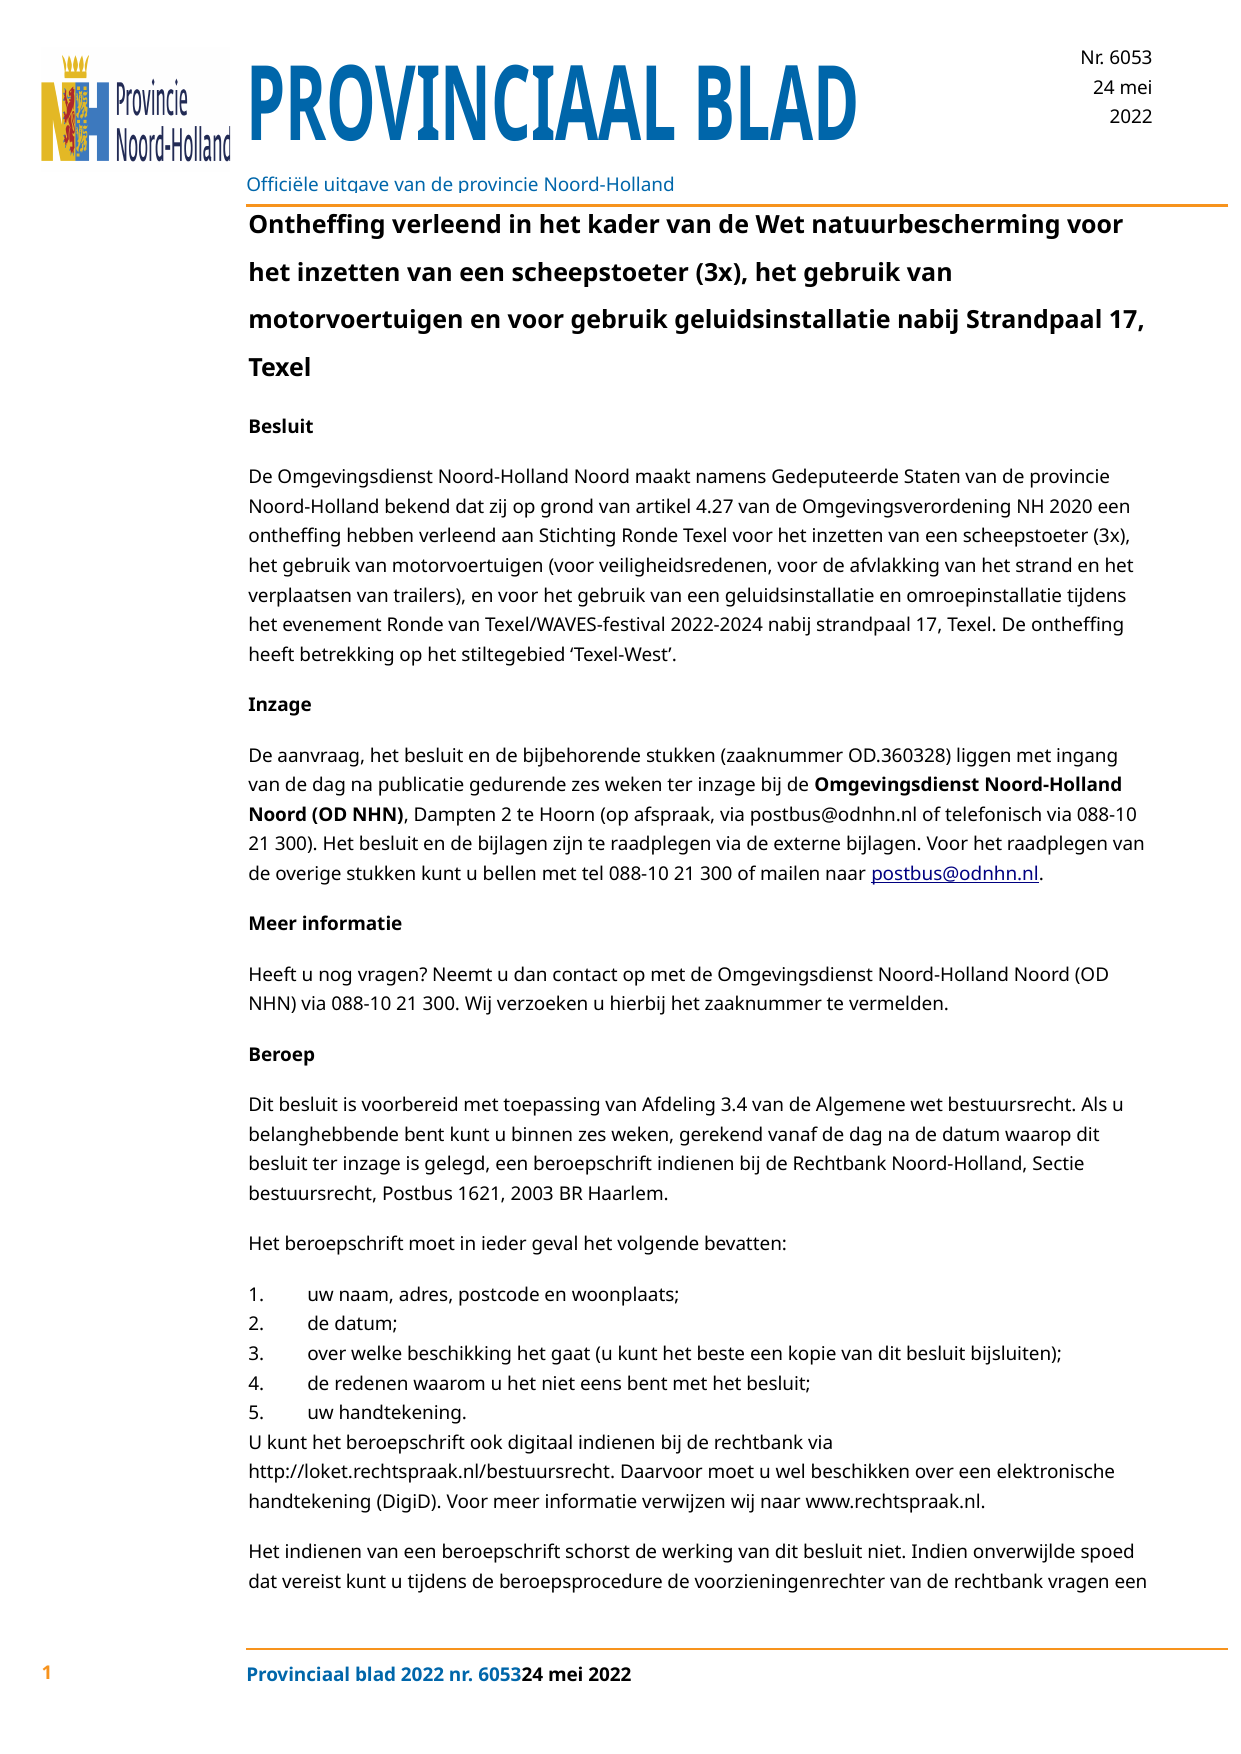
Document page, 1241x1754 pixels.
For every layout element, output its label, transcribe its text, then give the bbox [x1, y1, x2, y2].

text Ontheffing verleend in het kader van de Wet natuurbescherming voor het inzetten van een scheepstoeter (3x), het gebruik van motorvoertuigen en voor gebruik geluidsinstallatie nabij Strandpaal 17, Texel [248, 207, 1152, 384]
text U kunt het beroepschrift ook digitaal indienen bij de rechtbank via http://loket.rechtspraak.nl/bestuursrecht. Daarvoor moet u wel beschikken over een elektronische handtekening (DigiD). Voor meer informatie verwijzen wij naar www.rechtspraak.nl. [248, 1429, 1152, 1514]
text Besluit [248, 413, 1152, 439]
text Meer informatie [248, 911, 1152, 936]
text Het beroepschrift moet in ieder geval het volgende bevatten: [248, 1231, 1152, 1256]
text De Omgevingsdienst Noord-Holland Noord maakt namens Gedeputeerde Staten van de provincie Noord-Holland bekend dat zij op grond van artikel 4.27 van de Omgevingsverordening NH 2020 een ontheffing hebben verleend aan Stichting Ronde Texel voor het inzetten van een scheepstoeter (3x), het gebruik van motorvoertuigen (voor veiligheidsredenen, voor de afvlakking van het strand en het verplaatsen van trailers), en voor het gebruik van een geluidsinstallatie en omroepinstallatie tijdens het evenement Ronde van Texel/WAVES-festival 2022-2024 nabij strandpaal 17, Texel. De ontheffing heeft betrekking op het stiltegebied ‘Texel-West’. [248, 463, 1152, 667]
text Beroep [248, 1041, 1152, 1067]
picture [41, 47, 231, 172]
text Het indienen van een beroepschrift schorst de werking van dit besluit niet. Indien onverwijlde spoed dat vereist kunt u tijdens de beroepsprocedure de voorzieningenrechter van de rechtbank vragen een [248, 1538, 1152, 1594]
text Heeft u nog vragen? Neemt u dan contact op met de Omgevingsdienst Noord-Holland Noord (OD NHN) via 088-10 21 300. Wij verzoeken u hierbij het zaaknummer te vermelden. [248, 961, 1152, 1016]
text Dit besluit is voorbereid met toepassing van Afdeling 3.4 van de Algemene wet bestuursrecht. Als u belanghebbende bent kunt u binnen zes weken, gerekend vanaf de dag na de datum waarop dit besluit ter inzage is gelegd, een beroepschrift indienen bij de Rechtbank Noord-Holland, Sectie bestuursrecht, Postbus 1621, 2003 BR Haarlem. [248, 1091, 1152, 1206]
list uw handtekening. [248, 1399, 1152, 1425]
list over welke beschikking het gaat (u kunt het beste een kopie van dit besluit bijsluiten); [248, 1340, 1152, 1366]
list de datum; [248, 1311, 1152, 1336]
text Inzage [248, 691, 1152, 717]
list uw naam, adres, postcode en woonplaats; [248, 1281, 1152, 1307]
list de redenen waarom u het niet eens bent met het besluit; [248, 1370, 1152, 1396]
text De aanvraag, het besluit en de bijbehorende stukken (zaaknummer OD.360328) liggen met ingang van de dag na publicatie gedurende zes weken ter inzage bij de Omgevingsdienst Noord-Holland Noord (OD NHN), Dampten 2 te Hoorn (op afspraak, via postbus@odnhn.nl of telefonisch via 088-10 21 300). Het besluit en de bijlagen zijn te raadplegen via de externe bijlagen. Voor het raadplegen van de overige stukken kunt u bellen met tel 088-10 21 300 of mailen naar postbus@odnhn.nl. [248, 742, 1152, 886]
